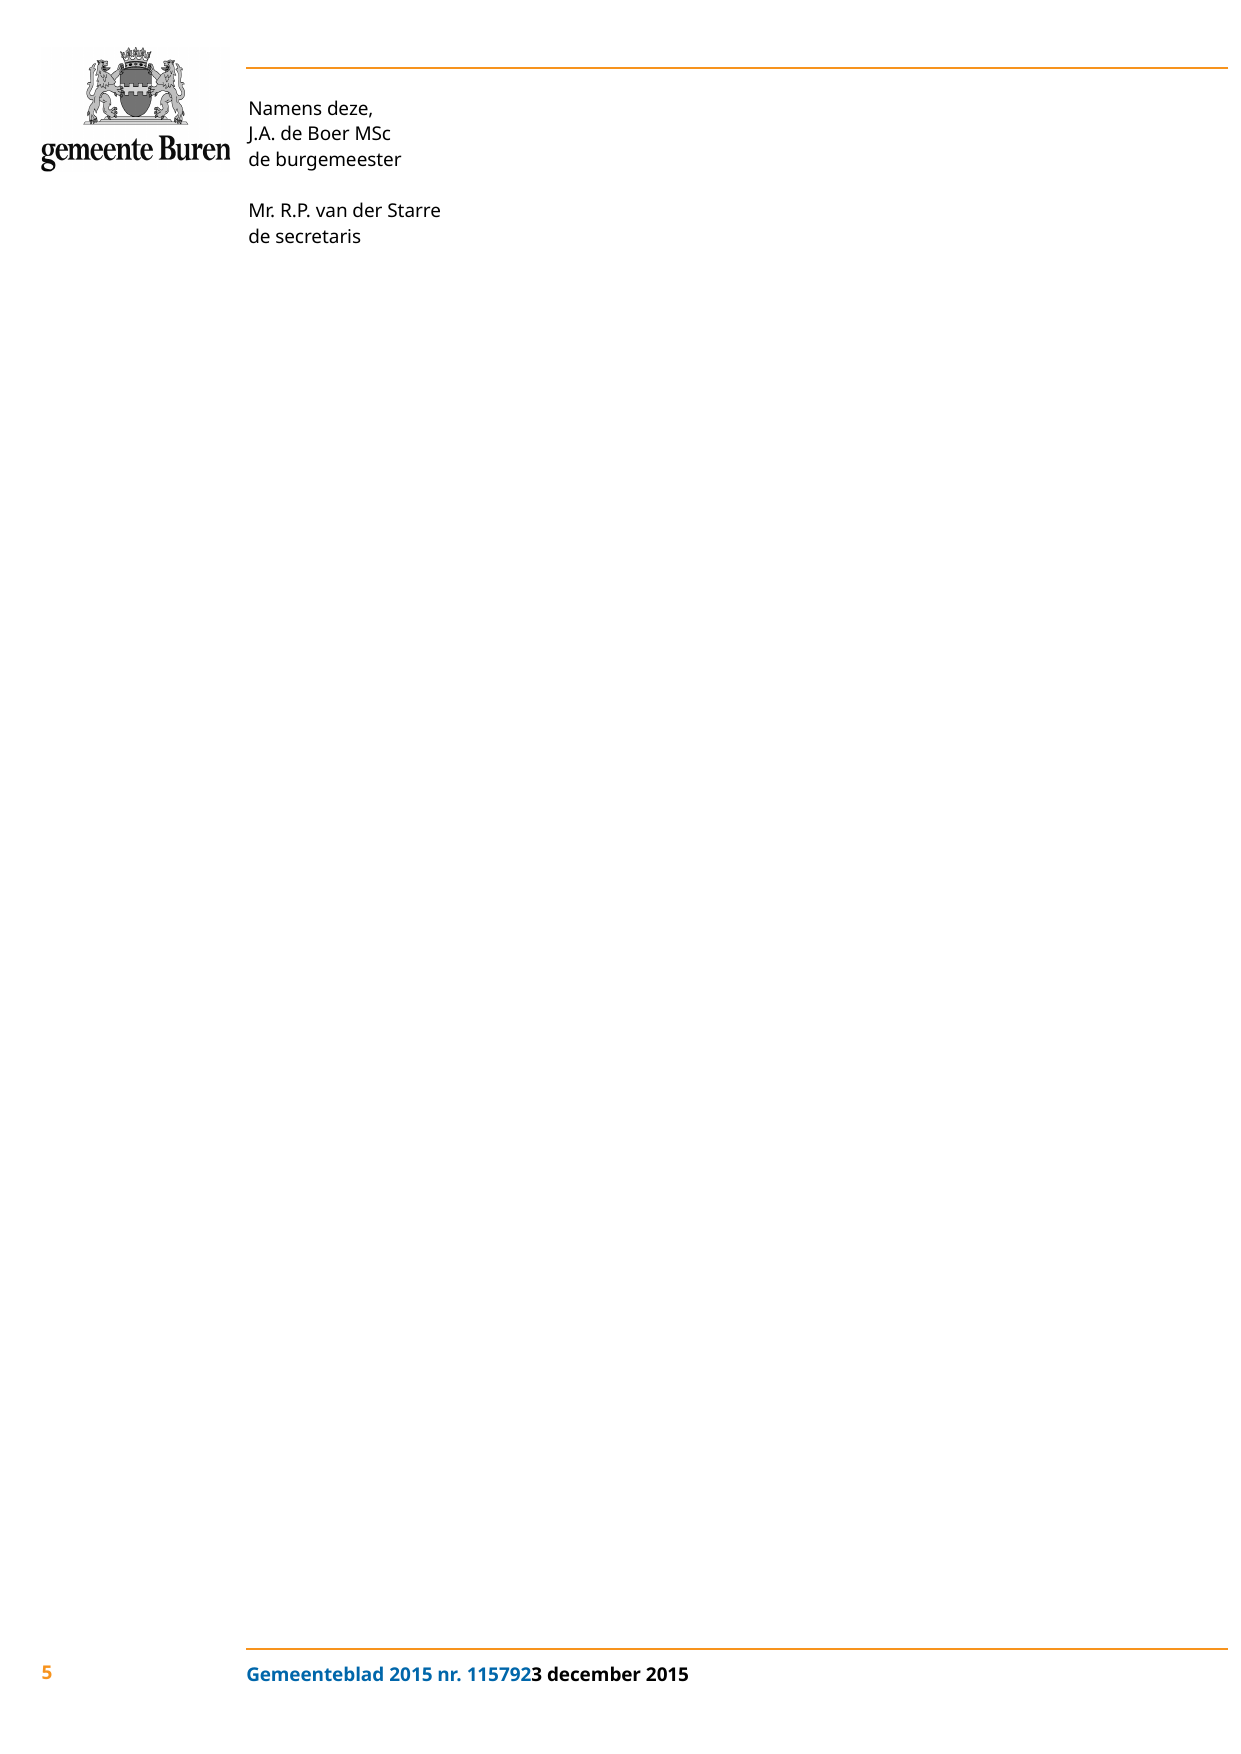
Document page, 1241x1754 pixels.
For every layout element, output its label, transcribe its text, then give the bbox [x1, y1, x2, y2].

text Namens deze, [248, 95, 1152, 121]
text Mr. R.P. van der Starre [248, 198, 1152, 223]
text de secretaris [248, 223, 1152, 249]
text J.A. de Boer MSc [248, 121, 1152, 146]
text de burgemeester [248, 146, 1152, 172]
picture [41, 47, 231, 172]
